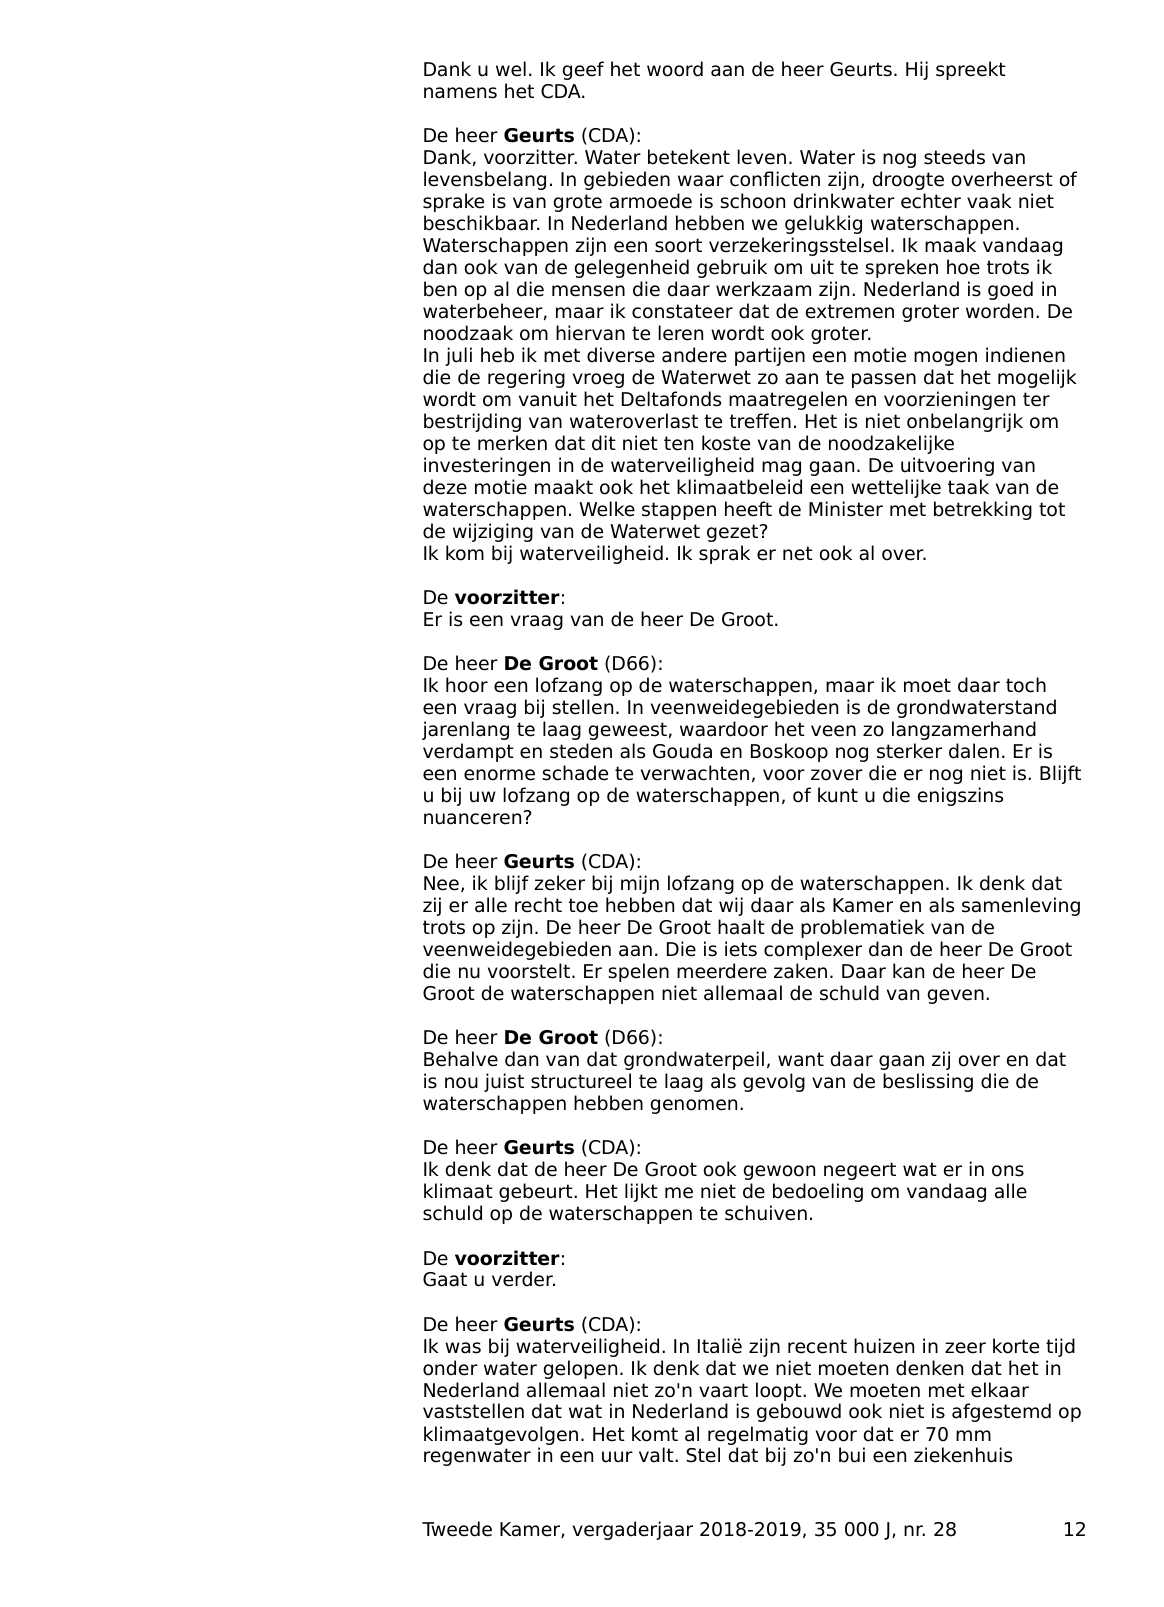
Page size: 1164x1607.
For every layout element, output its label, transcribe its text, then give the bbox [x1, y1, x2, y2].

text Ik kom bij waterveiligheid. Ik sprak er net ook al over. [422, 543, 1087, 565]
text Nee, ik blijf zeker bij mijn lofzang op de waterschappen. Ik denk dat zij er alle recht toe hebben dat wij daar als Kamer en als samenleving trots op zijn. De heer De Groot haalt de problematiek van de veenweidegebieden aan. Die is iets complexer dan de heer De Groot die nu voorstelt. Er spelen meerdere zaken. Daar kan de heer De Groot de waterschappen niet allemaal de schuld van geven. [422, 873, 1087, 1005]
text Gaat u verder. [422, 1269, 1087, 1291]
text De heer Geurts (CDA): [422, 851, 1087, 873]
text De heer De Groot (D66): [422, 1027, 1087, 1049]
text Behalve dan van dat grondwaterpeil, want daar gaan zij over en dat is nou juist structureel te laag als gevolg van de beslissing die de waterschappen hebben genomen. [422, 1049, 1087, 1115]
text De heer De Groot (D66): [422, 653, 1087, 675]
text Ik denk dat de heer De Groot ook gewoon negeert wat er in ons klimaat gebeurt. Het lijkt me niet de bedoeling om vandaag alle schuld op de waterschappen te schuiven. [422, 1159, 1087, 1225]
text Ik hoor een lofzang op de waterschappen, maar ik moet daar toch een vraag bij stellen. In veenweidegebieden is de grondwaterstand jarenlang te laag geweest, waardoor het veen zo langzamerhand verdampt en steden als Gouda en Boskoop nog sterker dalen. Er is een enorme schade te verwachten, voor zover die er nog niet is. Blijft u bij uw lofzang op de waterschappen, of kunt u die enigszins nuanceren? [422, 675, 1087, 829]
text De heer Geurts (CDA): [422, 125, 1087, 147]
text De heer Geurts (CDA): [422, 1313, 1087, 1336]
text Er is een vraag van de heer De Groot. [422, 609, 1087, 631]
text Dank u wel. Ik geef het woord aan de heer Geurts. Hij spreekt namens het CDA. [422, 59, 1087, 103]
text De heer Geurts (CDA): [422, 1137, 1087, 1159]
text De voorzitter: [422, 1247, 1087, 1269]
text Dank, voorzitter. Water betekent leven. Water is nog steeds van levensbelang. In gebieden waar conflicten zijn, droogte overheerst of sprake is van grote armoede is schoon drinkwater echter vaak niet beschikbaar. In Nederland hebben we gelukkig waterschappen. Waterschappen zijn een soort verzekeringsstelsel. Ik maak vandaag dan ook van de gelegenheid gebruik om uit te spreken hoe trots ik ben op al die mensen die daar werkzaam zijn. Nederland is goed in waterbeheer, maar ik constateer dat de extremen groter worden. De noodzaak om hiervan te leren wordt ook groter. [422, 147, 1087, 345]
text In juli heb ik met diverse andere partijen een motie mogen indienen die de regering vroeg de Waterwet zo aan te passen dat het mogelijk wordt om vanuit het Deltafonds maatregelen en voorzieningen ter bestrijding van wateroverlast te treffen. Het is niet onbelangrijk om op te merken dat dit niet ten koste van de noodzakelijke investeringen in de waterveiligheid mag gaan. De uitvoering van deze motie maakt ook het klimaatbeleid een wettelijke taak van de waterschappen. Welke stappen heeft de Minister met betrekking tot de wijziging van de Waterwet gezet? [422, 345, 1087, 543]
text Ik was bij waterveiligheid. In Italië zijn recent huizen in zeer korte tijd onder water gelopen. Ik denk dat we niet moeten denken dat het in Nederland allemaal niet zo'n vaart loopt. We moeten met elkaar vaststellen dat wat in Nederland is gebouwd ook niet is afgestemd op klimaatgevolgen. Het komt al regelmatig voor dat er 70 mm regenwater in een uur valt. Stel dat bij zo'n bui een ziekenhuis [422, 1336, 1087, 1467]
text De voorzitter: [422, 587, 1087, 609]
